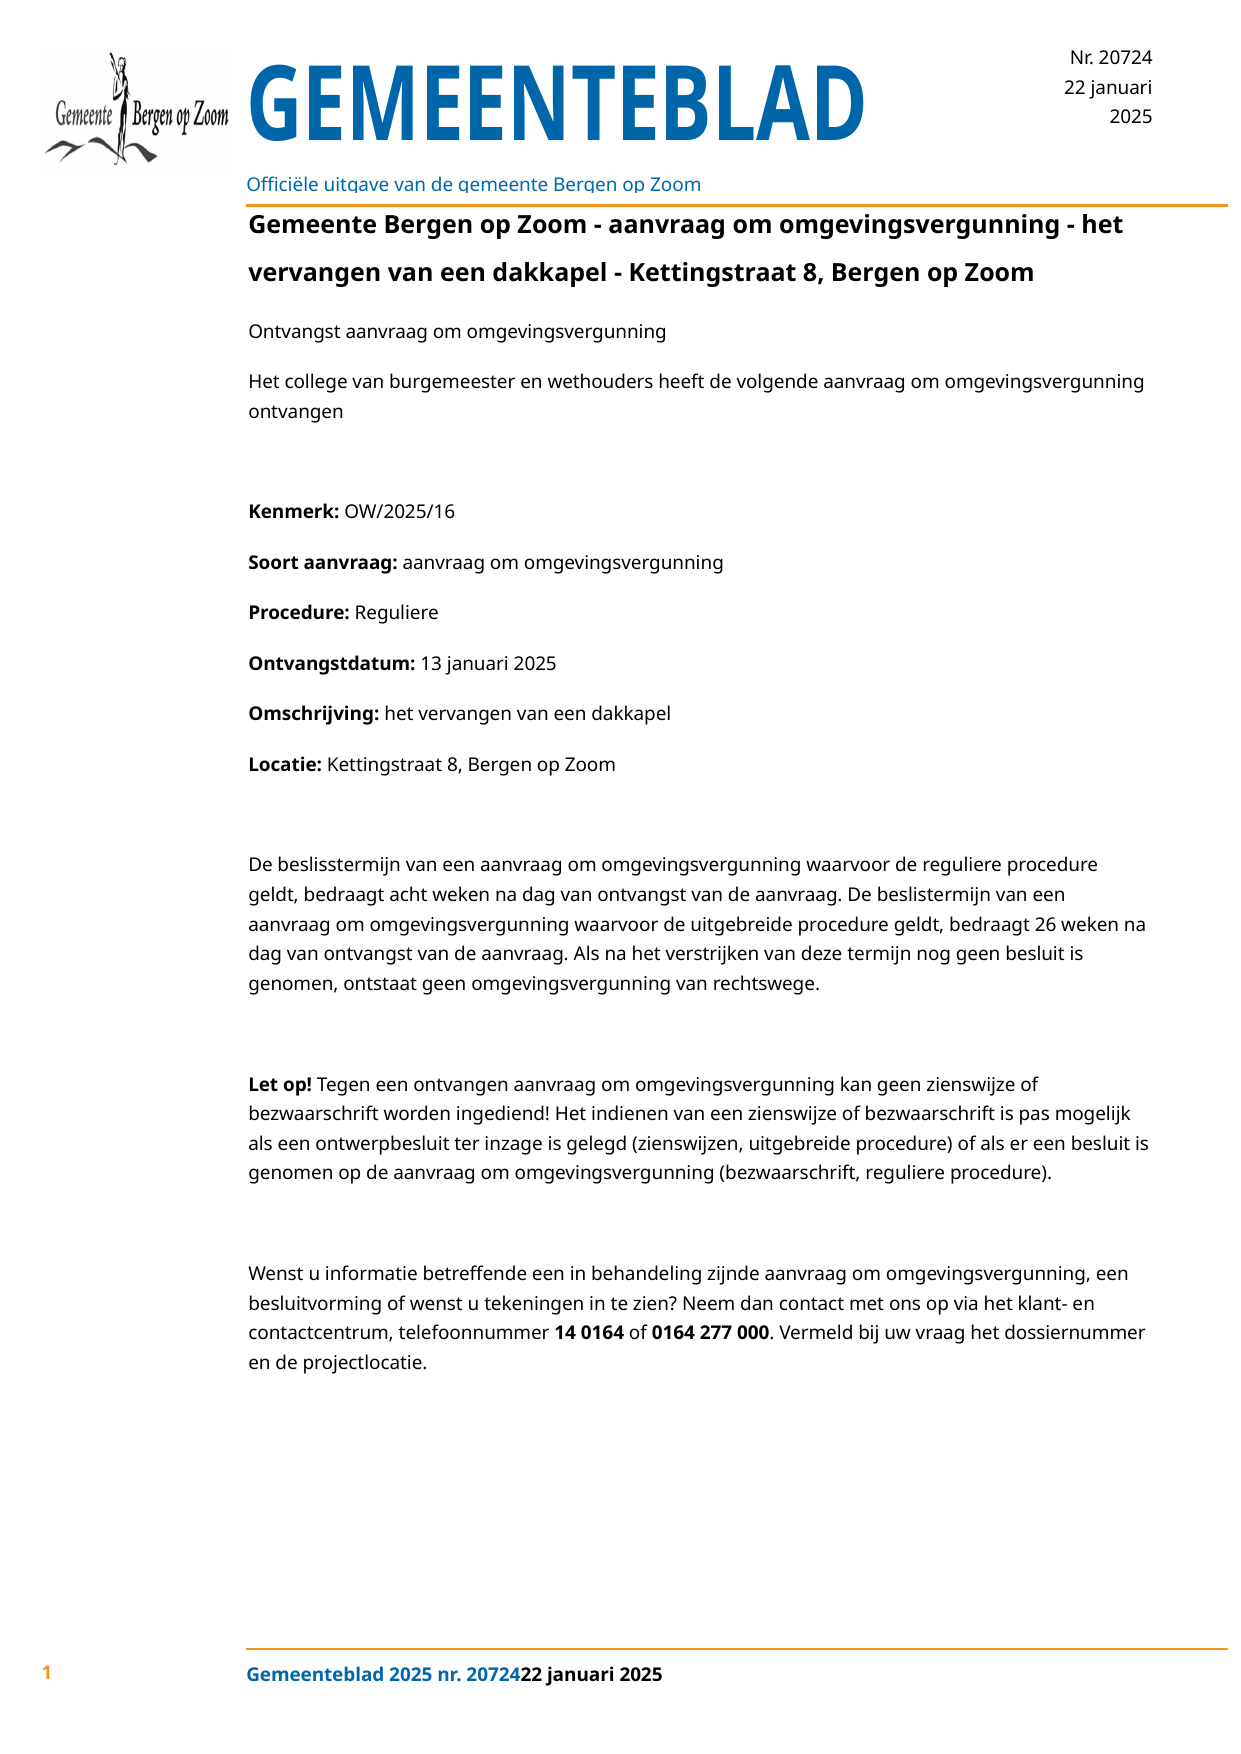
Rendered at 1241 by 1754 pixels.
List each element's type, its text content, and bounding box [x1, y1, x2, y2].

text Gemeente Bergen op Zoom - aanvraag om omgevingsvergunning - het vervangen van een dakkapel - Kettingstraat 8, Bergen op Zoom [248, 207, 1152, 288]
text Omschrijving: het vervangen van een dakkapel [248, 700, 1152, 726]
text Kenmerk: OW/2025/16 [248, 499, 1152, 524]
text Let op! Tegen een ontvangen aanvraag om omgevingsvergunning kan geen zienswijze of bezwaarschrift worden ingediend! Het indienen van een zienswijze of bezwaarschrift is pas mogelijk als een ontwerpbesluit ter inzage is gelegd (zienswijzen, uitgebreide procedure) of als er een besluit is genomen op de aanvraag om omgevingsvergunning (bezwaarschrift, reguliere procedure). [248, 1071, 1152, 1185]
text Ontvangst aanvraag om omgevingsvergunning [248, 318, 1152, 344]
text Soort aanvraag: aanvraag om omgevingsvergunning [248, 549, 1152, 575]
text Ontvangstdatum: 13 januari 2025 [248, 650, 1152, 676]
text De beslisstermijn van een aanvraag om omgevingsvergunning waarvoor de reguliere procedure geldt, bedraagt acht weken na dag van ontvangst van de aanvraag. De beslistermijn van een aanvraag om omgevingsvergunning waarvoor de uitgebreide procedure geldt, bedraagt 26 weken na dag van ontvangst van de aanvraag. Als na het verstrijken van deze termijn nog geen besluit is genomen, ontstaat geen omgevingsvergunning van rechtswege. [248, 852, 1152, 996]
text Het college van burgemeester en wethouders heeft de volgende aanvraag om omgevingsvergunning ontvangen [248, 368, 1152, 424]
text Procedure: Reguliere [248, 599, 1152, 625]
picture [41, 47, 231, 172]
text Locatie: Kettingstraat 8, Bergen op Zoom [248, 751, 1152, 777]
text Wenst u informatie betreffende een in behandeling zijnde aanvraag om omgevingsvergunning, een besluitvorming of wenst u tekeningen in te zien? Neem dan contact met ons op via het klant- en contactcentrum, telefoonnummer 14 0164 of 0164 277 000. Vermeld bij uw vraag het dossiernummer en de projectlocatie. [248, 1260, 1152, 1375]
